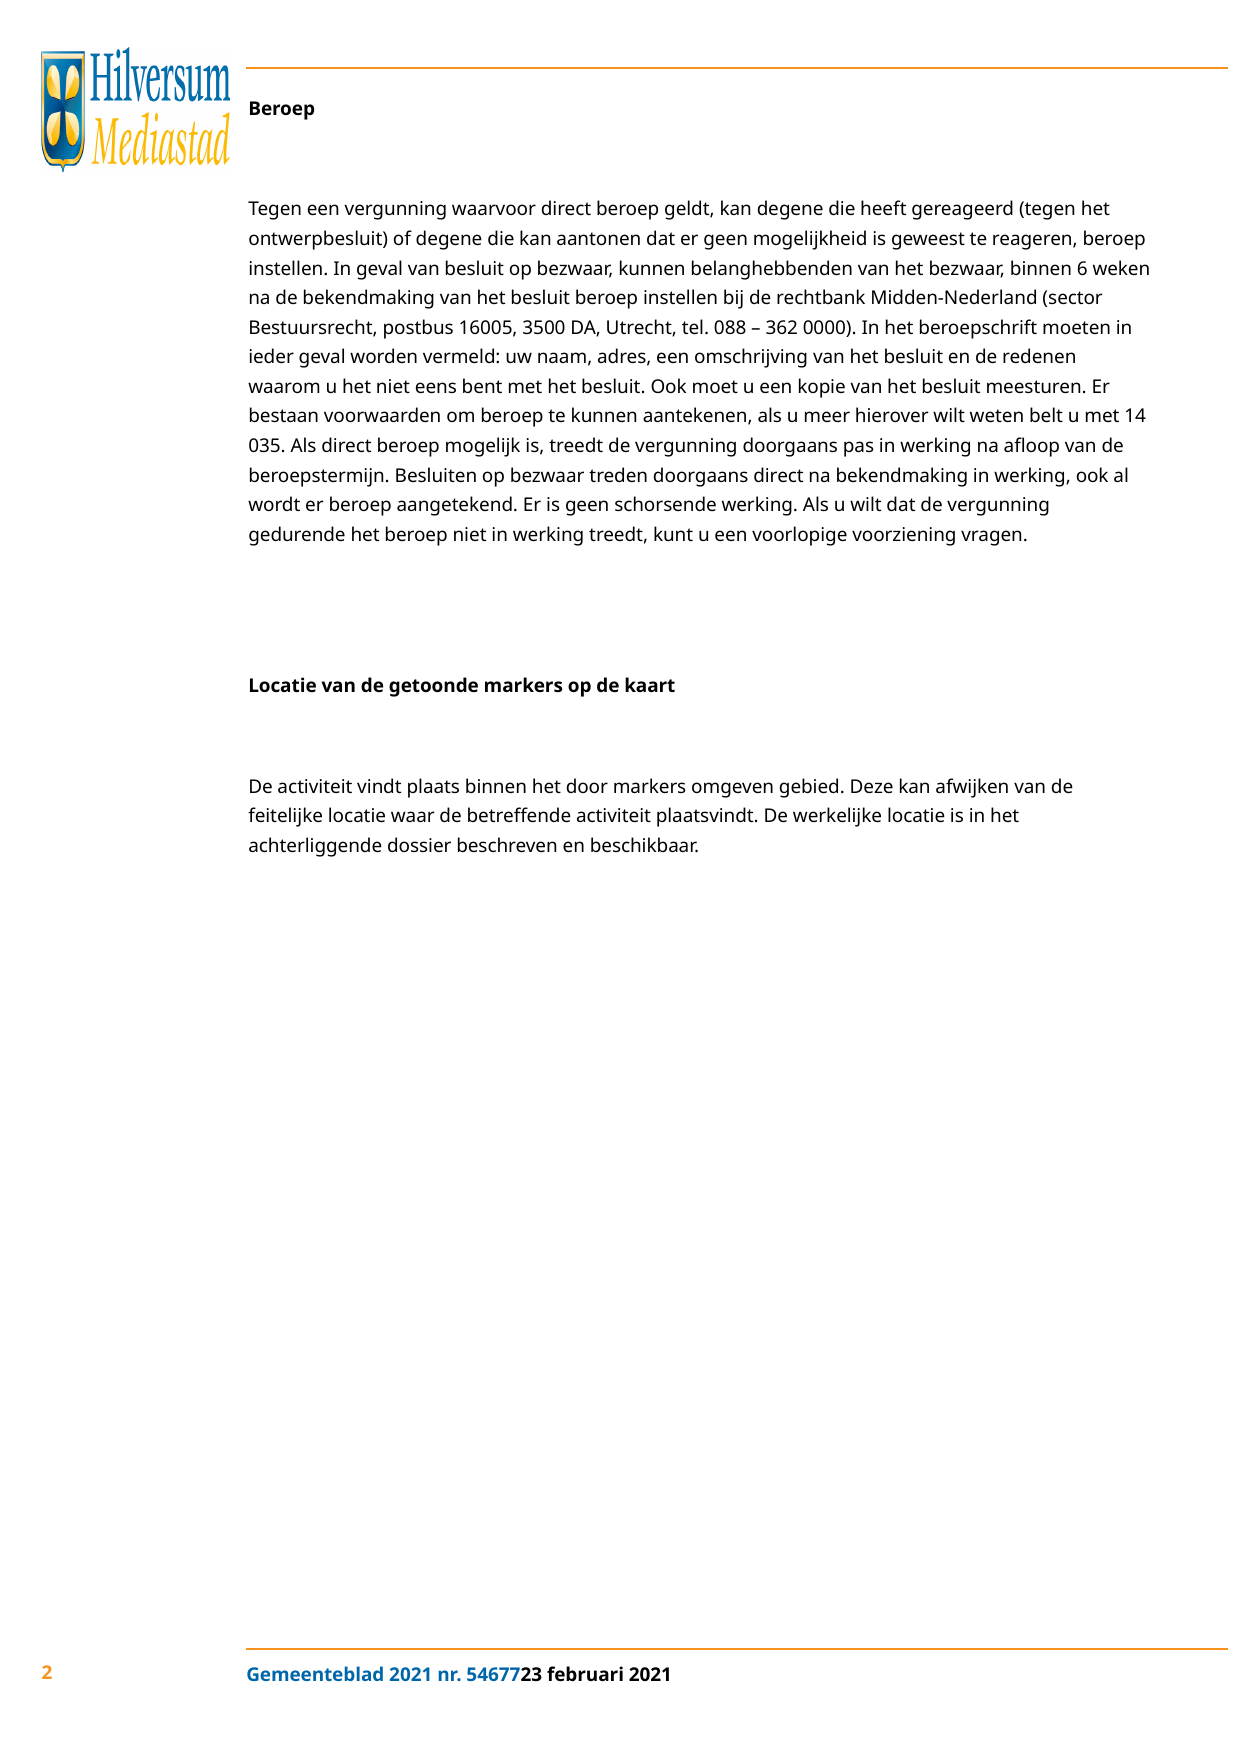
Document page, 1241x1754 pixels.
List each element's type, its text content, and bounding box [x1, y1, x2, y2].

picture [41, 47, 231, 172]
text De activiteit vindt plaats binnen het door markers omgeven gebied. Deze kan afwijken van de feitelijke locatie waar de betreffende activiteit plaatsvindt. De werkelijke locatie is in het achterliggende dossier beschreven en beschikbaar. [248, 773, 1152, 858]
text Beroep [248, 95, 1152, 121]
text Locatie van de getoonde markers op de kaart [248, 672, 1152, 698]
text Tegen een vergunning waarvoor direct beroep geldt, kan degene die heeft gereageerd (tegen het ontwerpbesluit) of degene die kan aantonen dat er geen mogelijkheid is geweest te reageren, beroep instellen. In geval van besluit op bezwaar, kunnen belanghebbenden van het bezwaar, binnen 6 weken na de bekendmaking van het besluit beroep instellen bij de rechtbank Midden-Nederland (sector Bestuursrecht, postbus 16005, 3500 DA, Utrecht, tel. 088 – 362 0000). In het beroepschrift moeten in ieder geval worden vermeld: uw naam, adres, een omschrijving van het besluit en de redenen waarom u het niet eens bent met het besluit. Ook moet u een kopie van het besluit meesturen. Er bestaan voorwaarden om beroep te kunnen aantekenen, als u meer hierover wilt weten belt u met 14 035. Als direct beroep mogelijk is, treedt de vergunning doorgaans pas in werking na afloop van de beroepstermijn. Besluiten op bezwaar treden doorgaans direct na bekendmaking in werking, ook al wordt er beroep aangetekend. Er is geen schorsende werking. Als u wilt dat de vergunning gedurende het beroep niet in werking treedt, kunt u een voorlopige voorziening vragen. [248, 196, 1152, 547]
